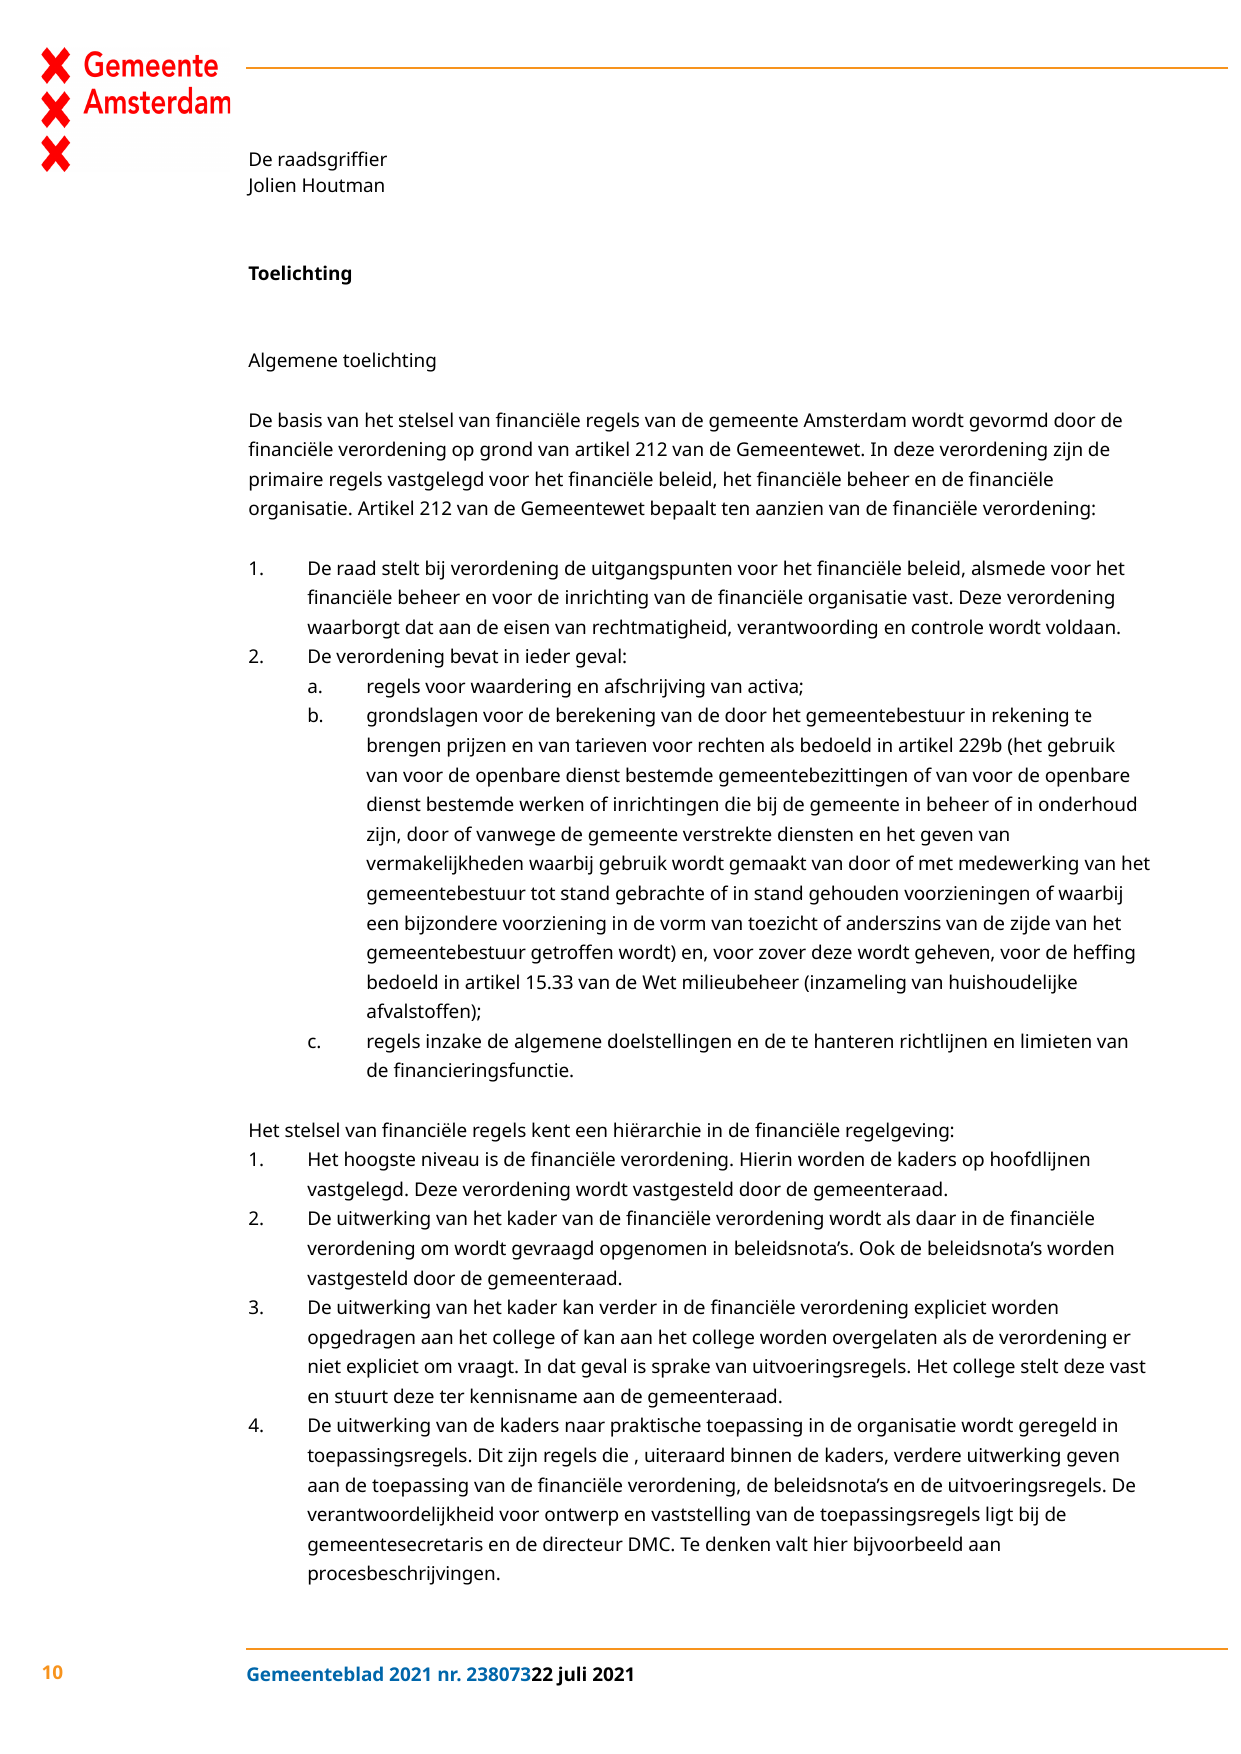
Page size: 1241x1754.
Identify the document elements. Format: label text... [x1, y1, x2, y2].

list De raad stelt bij verordening de uitgangspunten voor het financiële beleid, alsmede voor het financiële beheer en voor de inrichting van de financiële organisatie vast. Deze verordening waarborgt dat aan de eisen van rechtmatigheid, verantwoording en controle wordt voldaan. [248, 555, 1152, 639]
list regels voor waardering en afschrijving van activa; [307, 673, 1152, 699]
picture [41, 47, 231, 172]
text De raadsgriffier [248, 146, 1152, 172]
list De uitwerking van het kader kan verder in de financiële verordening expliciet worden opgedragen aan het college of kan aan het college worden overgelaten als de verordening er niet expliciet om vraagt. In dat geval is sprake van uitvoeringsregels. Het college stelt deze vast en stuurt deze ter kennisname aan de gemeenteraad. [248, 1294, 1152, 1409]
text Het stelsel van financiële regels kent een hiërarchie in de financiële regelgeving: [248, 1117, 1152, 1142]
list grondslagen voor de berekening van de door het gemeentebestuur in rekening te brengen prijzen en van tarieven voor rechten als bedoeld in artikel 229b (het gebruik van voor de openbare dienst bestemde gemeentebezittingen of van voor de openbare dienst bestemde werken of inrichtingen die bij de gemeente in beheer of in onderhoud zijn, door of vanwege de gemeente verstrekte diensten en het geven van vermakelijkheden waarbij gebruik wordt gemaakt van door of met medewerking van het gemeentebestuur tot stand gebrachte of in stand gehouden voorzieningen of waarbij een bijzondere voorziening in de vorm van toezicht of anderszins van de zijde van het gemeentebestuur getroffen wordt) en, voor zover deze wordt geheven, voor de heffing bedoeld in artikel 15.33 van de Wet milieubeheer (inzameling van huishoudelijke afvalstoffen); [307, 703, 1152, 1024]
list Het hoogste niveau is de financiële verordening. Hierin worden de kaders op hoofdlijnen vastgelegd. Deze verordening wordt vastgesteld door de gemeenteraad. [248, 1146, 1152, 1202]
list De uitwerking van het kader van de financiële verordening wordt als daar in de financiële verordening om wordt gevraagd opgenomen in beleidsnota’s. Ook de beleidsnota’s worden vastgesteld door de gemeenteraad. [248, 1206, 1152, 1290]
list De uitwerking van de kaders naar praktische toepassing in de organisatie wordt geregeld in toepassingsregels. Dit zijn regels die , uiteraard binnen de kaders, verdere uitwerking geven aan de toepassing van de financiële verordening, de beleidsnota’s en de uitvoeringsregels. De verantwoordelijkheid voor ontwerp en vaststelling van de toepassingsregels ligt bij de gemeentesecretaris en de directeur DMC. Te denken valt hier bijvoorbeeld aan procesbeschrijvingen. [248, 1413, 1152, 1586]
text Toelichting [248, 249, 1152, 289]
text Algemene toelichting [248, 348, 1152, 373]
text De basis van het stelsel van financiële regels van de gemeente Amsterdam wordt gevormd door de financiële verordening op grond van artikel 212 van de Gemeentewet. In deze verordening zijn de primaire regels vastgelegd voor het financiële beleid, het financiële beheer en de financiële organisatie. Artikel 212 van de Gemeentewet bepaalt ten aanzien van de financiële verordening: [248, 407, 1152, 521]
text Jolien Houtman [248, 172, 1152, 198]
list regels inzake de algemene doelstellingen en de te hanteren richtlijnen en limieten van de financieringsfunctie. [307, 1028, 1152, 1083]
list De verordening bevat in ieder geval: [248, 643, 1152, 669]
